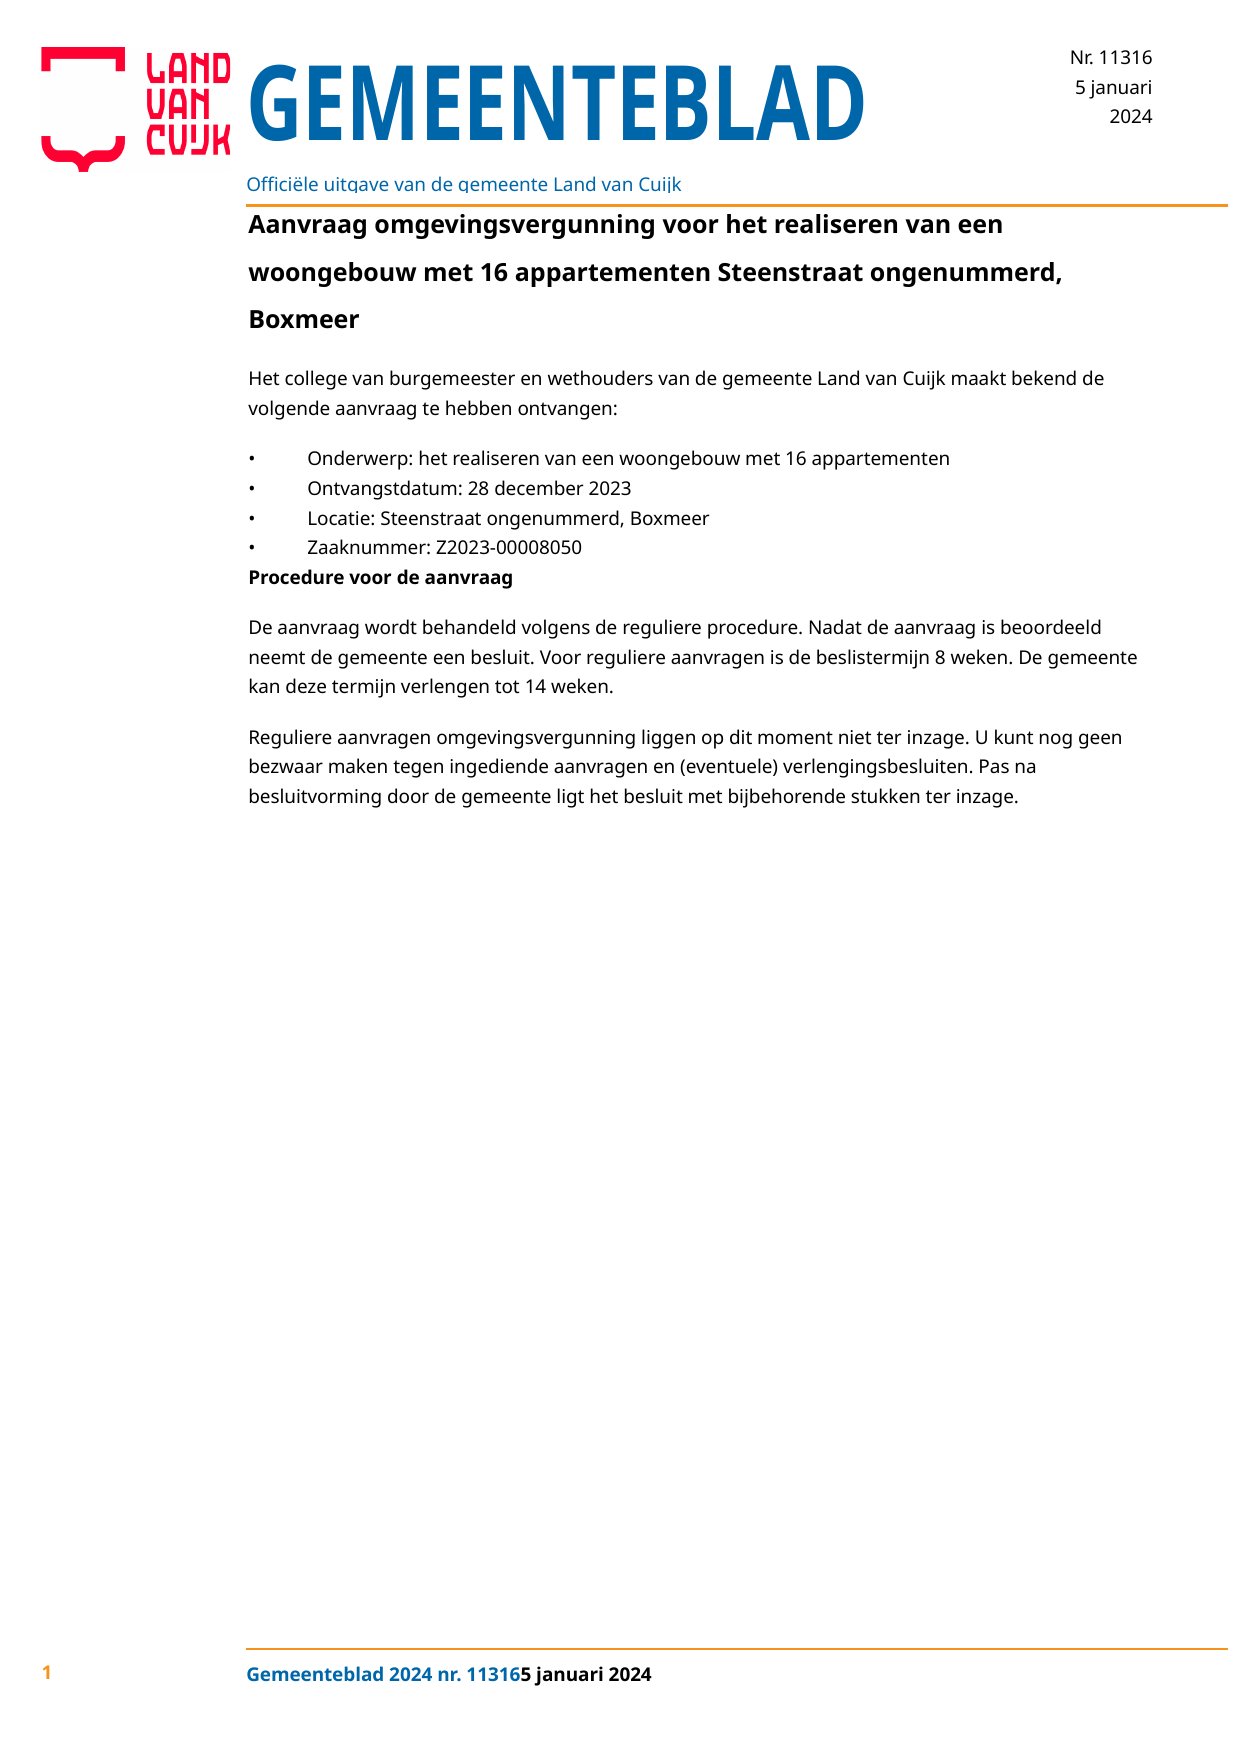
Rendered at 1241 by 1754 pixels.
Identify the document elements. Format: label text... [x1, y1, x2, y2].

list Zaaknummer: Z2023-00008050 [248, 534, 1152, 560]
text Procedure voor de aanvraag [248, 564, 1152, 589]
text Reguliere aanvragen omgevingsvergunning liggen op dit moment niet ter inzage. U kunt nog geen bezwaar maken tegen ingediende aanvragen en (eventuele) verlengingsbesluiten. Pas na besluitvorming door de gemeente ligt het besluit met bijbehorende stukken ter inzage. [248, 724, 1152, 809]
text De aanvraag wordt behandeld volgens de reguliere procedure. Nadat de aanvraag is beoordeeld neemt de gemeente een besluit. Voor reguliere aanvragen is de beslistermijn 8 weken. De gemeente kan deze termijn verlengen tot 14 weken. [248, 614, 1152, 699]
list Ontvangstdatum: 28 december 2023 [248, 475, 1152, 501]
list Locatie: Steenstraat ongenummerd, Boxmeer [248, 505, 1152, 530]
list Onderwerp: het realiseren van een woongebouw met 16 appartementen [248, 446, 1152, 471]
text Aanvraag omgevingsvergunning voor het realiseren van een woongebouw met 16 appartementen Steenstraat ongenummerd, Boxmeer [248, 207, 1152, 336]
text Het college van burgemeester en wethouders van de gemeente Land van Cuijk maakt bekend de volgende aanvraag te hebben ontvangen: [248, 366, 1152, 421]
picture [41, 47, 231, 172]
